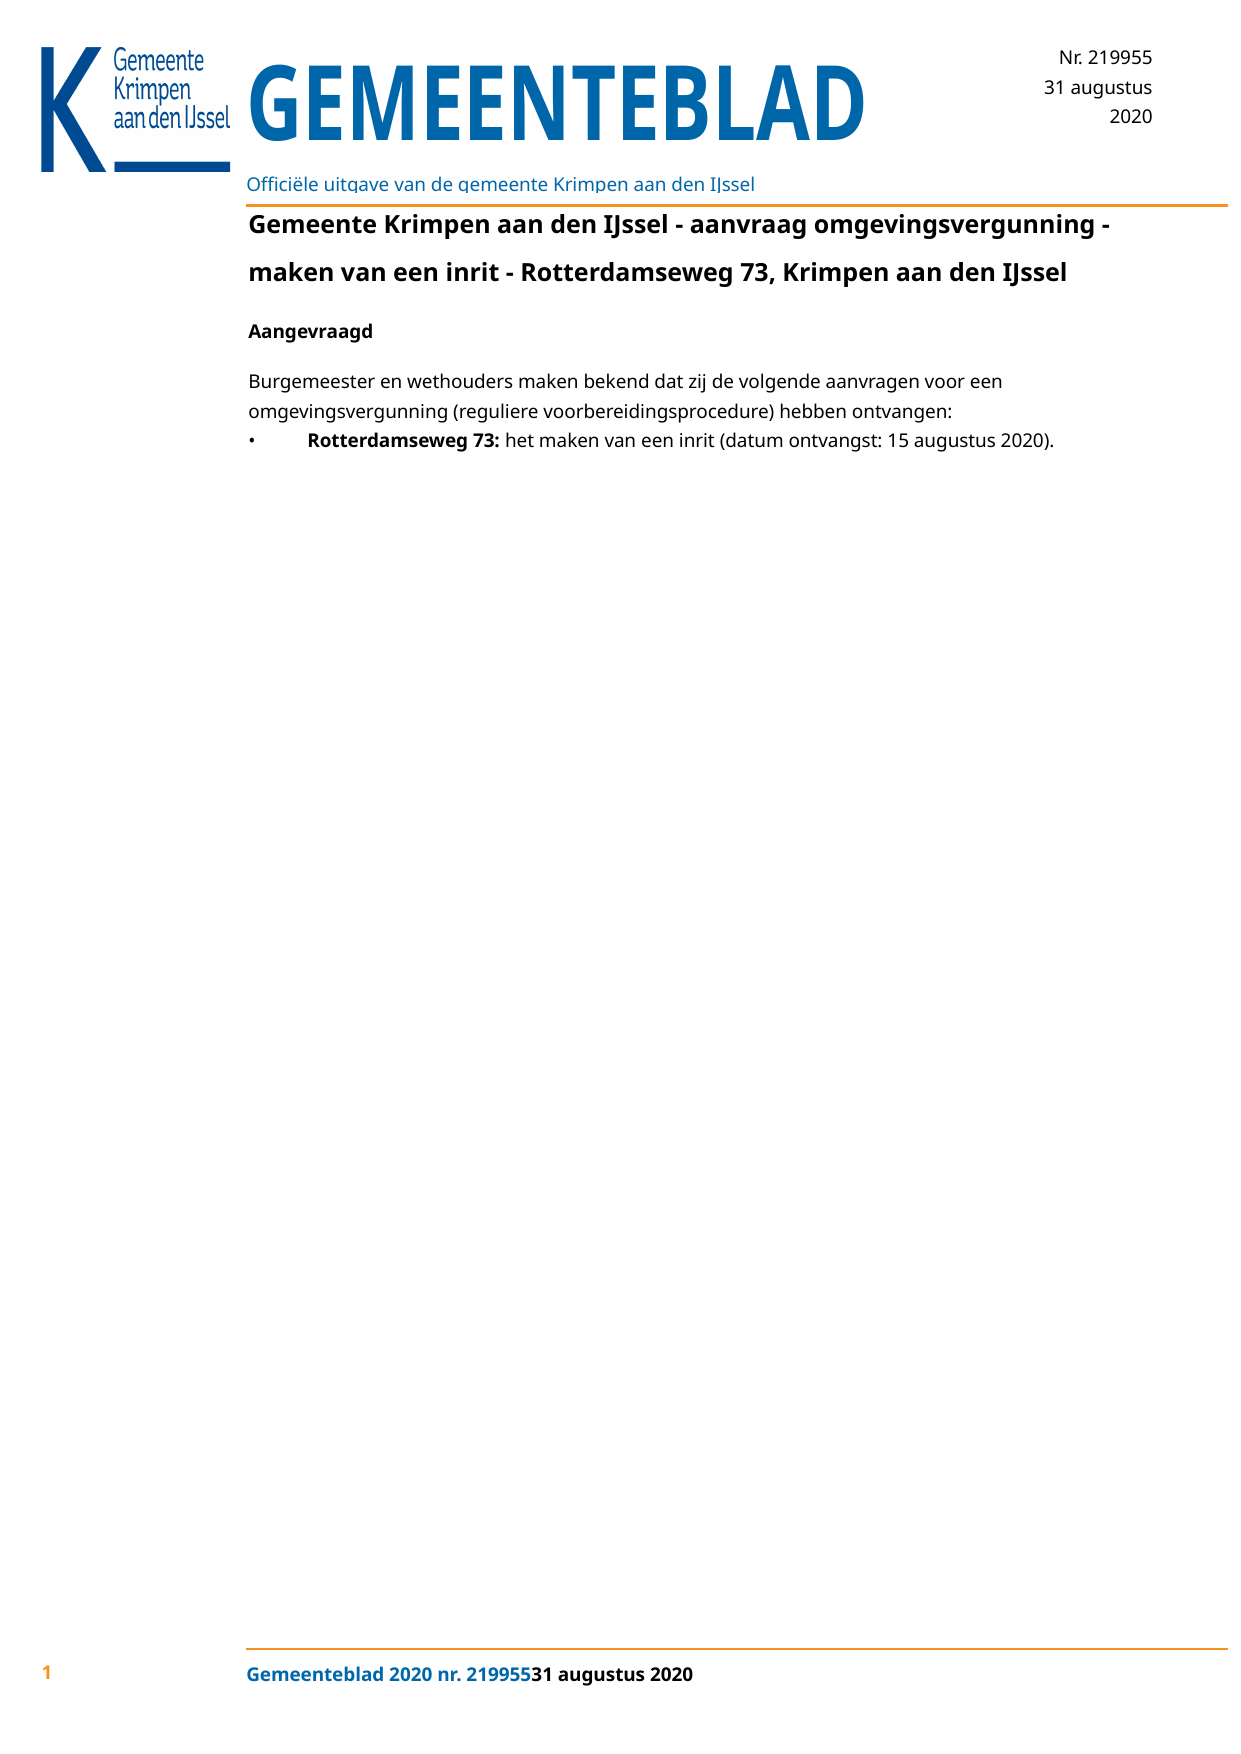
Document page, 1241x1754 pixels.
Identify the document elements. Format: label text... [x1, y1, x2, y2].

list Rotterdamseweg 73: het maken van een inrit (datum ontvangst: 15 augustus 2020). [248, 427, 1152, 453]
picture [41, 47, 231, 172]
text Gemeente Krimpen aan den IJssel - aanvraag omgevingsvergunning - maken van een inrit - Rotterdamseweg 73, Krimpen aan den IJssel [248, 207, 1152, 288]
text Burgemeester en wethouders maken bekend dat zij de volgende aanvragen voor een omgevingsvergunning (reguliere voorbereidingsprocedure) hebben ontvangen: [248, 368, 1152, 424]
text Aangevraagd [248, 318, 1152, 344]
